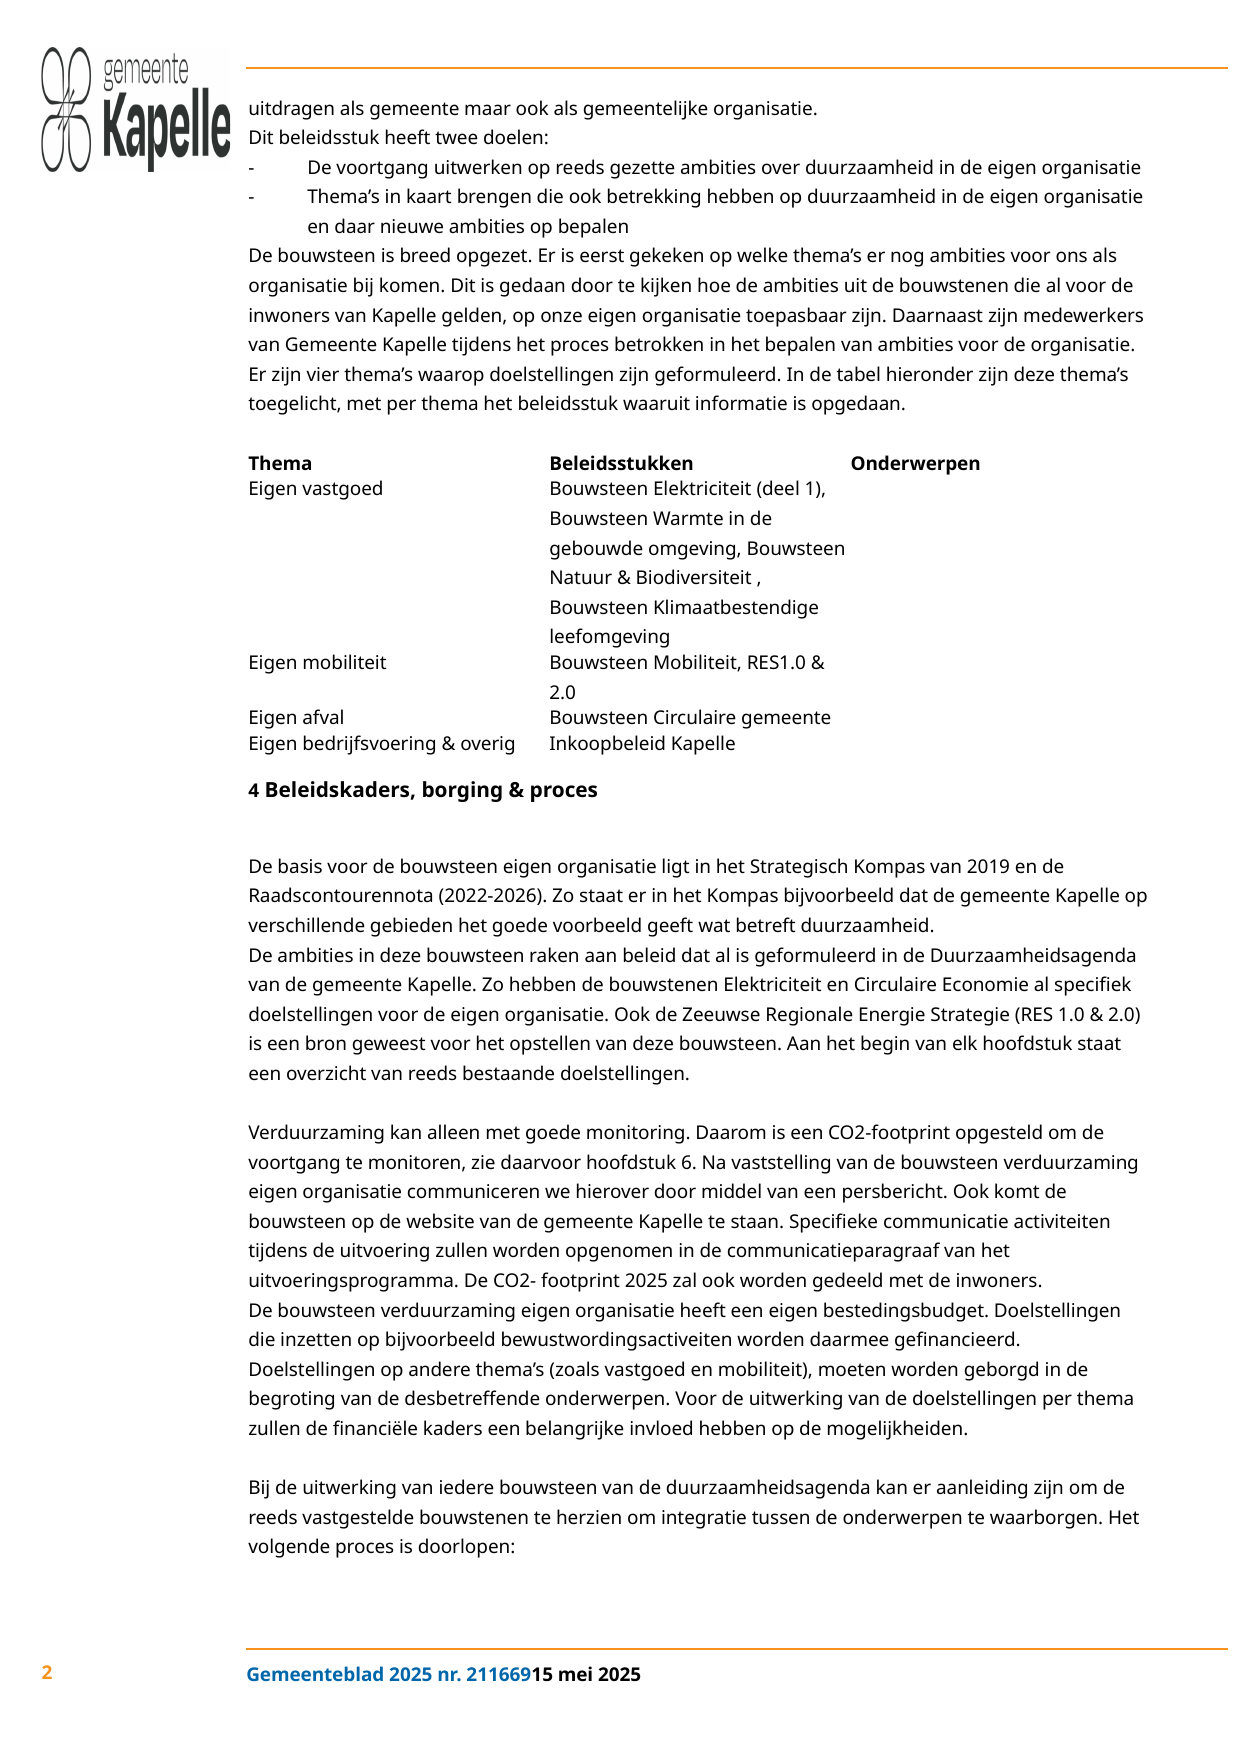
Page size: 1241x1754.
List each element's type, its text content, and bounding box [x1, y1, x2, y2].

text Dit beleidsstuk heeft twee doelen: [248, 124, 1152, 150]
list Thema’s in kaart brengen die ook betrekking hebben op duurzaamheid in de eigen organisatie en daar nieuwe ambities op bepalen [248, 183, 1152, 239]
table_cell Inkoopbeleid Kapelle [549, 730, 850, 756]
text 4 Beleidskaders, borging & proces [248, 775, 1152, 804]
text De ambities in deze bouwsteen raken aan beleid dat al is geformuleerd in de Duurzaamheidsagenda van de gemeente Kapelle. Zo hebben de bouwstenen Elektriciteit en Circulaire Economie al specifiek doelstellingen voor de eigen organisatie. Ook de Zeeuwse Regionale Energie Strategie (RES 1.0 & 2.0) is een bron geweest voor het opstellen van deze bouwsteen. Aan het begin van elk hoofdstuk staat een overzicht van reeds bestaande doelstellingen. [248, 942, 1152, 1086]
text uitdragen als gemeente maar ook als gemeentelijke organisatie. [248, 95, 1152, 121]
table_cell Eigen vastgoed [248, 476, 549, 649]
table_cell Bouwsteen Circulaire gemeente [549, 705, 850, 730]
table_cell Eigen mobiliteit [248, 649, 549, 704]
list De voortgang uitwerken op reeds gezette ambities over duurzaamheid in de eigen organisatie [248, 154, 1152, 180]
text De basis voor de bouwsteen eigen organisatie ligt in het Strategisch Kompas van 2019 en de Raadscontourennota (2022-2026). Zo staat er in het Kompas bijvoorbeeld dat de gemeente Kapelle op verschillende gebieden het goede voorbeeld geeft wat betreft duurzaamheid. [248, 853, 1152, 938]
table_cell Eigen bedrijfsvoering & overig [248, 730, 549, 756]
text Verduurzaming kan alleen met goede monitoring. Daarom is een CO2-footprint opgesteld om de voortgang te monitoren, zie daarvoor hoofdstuk 6. Na vaststelling van de bouwsteen verduurzaming eigen organisatie communiceren we hierover door middel van een persbericht. Ook komt de bouwsteen op de website van de gemeente Kapelle te staan. Specifieke communicatie activiteiten tijdens de uitvoering zullen worden opgenomen in de communicatieparagraaf van het uitvoeringsprogramma. De CO2- footprint 2025 zal ook worden gedeeld met de inwoners. [248, 1119, 1152, 1293]
text De bouwsteen is breed opgezet. Er is eerst gekeken op welke thema’s er nog ambities voor ons als organisatie bij komen. Dit is gedaan door te kijken hoe de ambities uit de bouwstenen die al voor de inwoners van Kapelle gelden, op onze eigen organisatie toepasbaar zijn. Daarnaast zijn medewerkers van Gemeente Kapelle tijdens het proces betrokken in het bepalen van ambities voor de organisatie. [248, 243, 1152, 357]
table_cell [850, 705, 1152, 730]
table_header Beleidsstukken [549, 450, 850, 476]
picture [41, 47, 231, 172]
table_cell Bouwsteen Elektriciteit (deel 1), Bouwsteen Warmte in de gebouwde omgeving, Bouwsteen Natuur & Biodiversiteit , Bouwsteen Klimaatbestendige leefomgeving [549, 476, 850, 649]
text De bouwsteen verduurzaming eigen organisatie heeft een eigen bestedingsbudget. Doelstellingen die inzetten op bijvoorbeeld bewustwordingsactiveiten worden daarmee gefinancieerd. Doelstellingen op andere thema’s (zoals vastgoed en mobiliteit), moeten worden geborgd in de begroting van de desbetreffende onderwerpen. Voor de uitwerking van de doelstellingen per thema zullen de financiële kaders een belangrijke invloed hebben op de mogelijkheiden. [248, 1297, 1152, 1441]
table_cell Bouwsteen Mobiliteit, RES1.0 & 2.0 [549, 649, 850, 704]
table_cell [850, 649, 1152, 704]
table_cell [850, 730, 1152, 756]
text Er zijn vier thema’s waarop doelstellingen zijn geformuleerd. In de tabel hieronder zijn deze thema’s toegelicht, met per thema het beleidsstuk waaruit informatie is opgedaan. [248, 361, 1152, 416]
table_header Onderwerpen [850, 450, 1152, 476]
table_cell [850, 476, 1152, 649]
table_header Thema [248, 450, 549, 476]
table_cell Eigen afval [248, 705, 549, 730]
text Bij de uitwerking van iedere bouwsteen van de duurzaamheidsagenda kan er aanleiding zijn om de reeds vastgestelde bouwstenen te herzien om integratie tussen de onderwerpen te waarborgen. Het volgende proces is doorlopen: [248, 1474, 1152, 1559]
